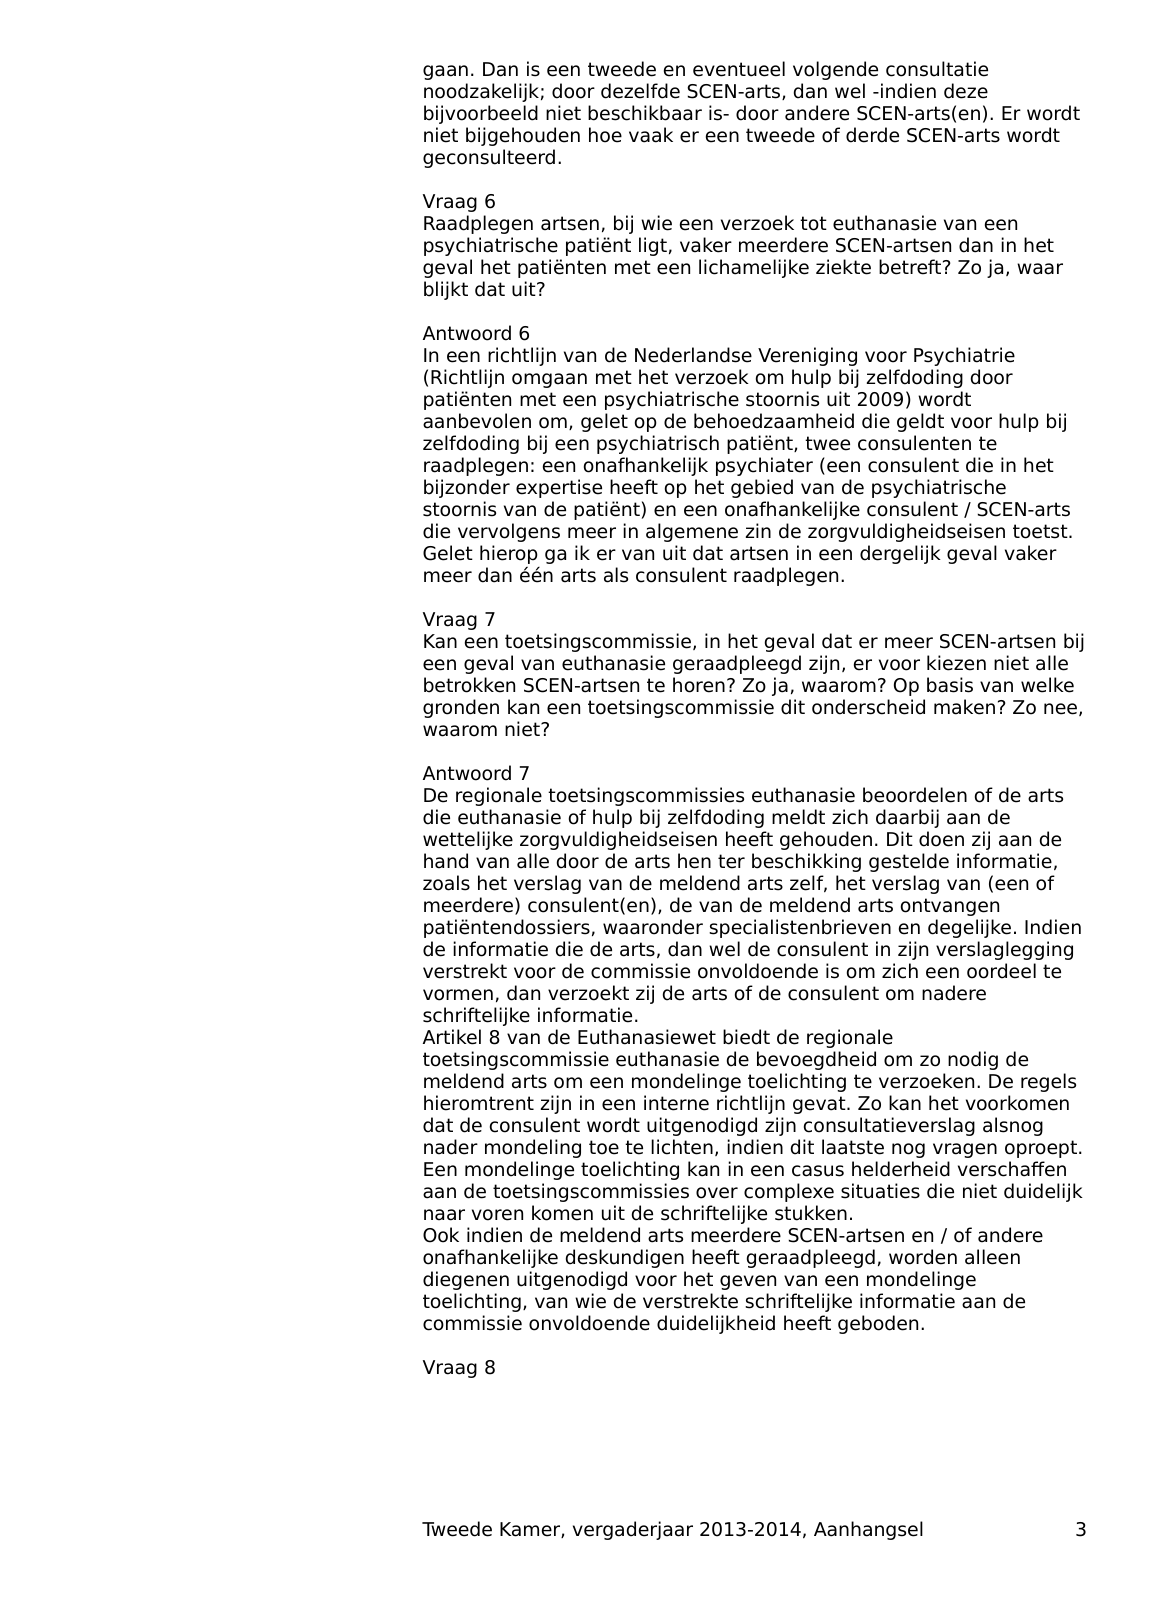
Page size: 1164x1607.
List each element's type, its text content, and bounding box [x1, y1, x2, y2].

text Ook indien de meldend arts meerdere SCEN-artsen en / of andere onafhankelijke deskundigen heeft geraadpleegd, worden alleen diegenen uitgenodigd voor het geven van een mondelinge toelichting, van wie de verstrekte schriftelijke informatie aan de commissie onvoldoende duidelijkheid heeft geboden. [422, 1225, 1087, 1335]
text Raadplegen artsen, bij wie een verzoek tot euthanasie van een psychiatrische patiënt ligt, vaker meerdere SCEN-artsen dan in het geval het patiënten met een lichamelijke ziekte betreft? Zo ja, waar blijkt dat uit? [422, 213, 1087, 301]
text gaan. Dan is een tweede en eventueel volgende consultatie noodzakelijk; door dezelfde SCEN-arts, dan wel -indien deze bijvoorbeeld niet beschikbaar is- door andere SCEN-arts(en). Er wordt niet bijgehouden hoe vaak er een tweede of derde SCEN-arts wordt geconsulteerd. [422, 59, 1087, 169]
text In een richtlijn van de Nederlandse Vereniging voor Psychiatrie (Richtlijn omgaan met het verzoek om hulp bij zelfdoding door patiënten met een psychiatrische stoornis uit 2009) wordt aanbevolen om, gelet op de behoedzaamheid die geldt voor hulp bij zelfdoding bij een psychiatrisch patiënt, twee consulenten te raadplegen: een onafhankelijk psychiater (een consulent die in het bijzonder expertise heeft op het gebied van de psychiatrische stoornis van de patiënt) en een onafhankelijke consulent / SCEN-arts die vervolgens meer in algemene zin de zorgvuldigheidseisen toetst. Gelet hierop ga ik er van uit dat artsen in een dergelijk geval vaker meer dan één arts als consulent raadplegen. [422, 345, 1087, 587]
text Vraag 7 [422, 609, 1087, 631]
text Kan een toetsingscommissie, in het geval dat er meer SCEN-artsen bij een geval van euthanasie geraadpleegd zijn, er voor kiezen niet alle betrokken SCEN-artsen te horen? Zo ja, waarom? Op basis van welke gronden kan een toetsingscommissie dit onderscheid maken? Zo nee, waarom niet? [422, 631, 1087, 741]
text Artikel 8 van de Euthanasiewet biedt de regionale toetsingscommissie euthanasie de bevoegdheid om zo nodig de meldend arts om een mondelinge toelichting te verzoeken. De regels hieromtrent zijn in een interne richtlijn gevat. Zo kan het voorkomen dat de consulent wordt uitgenodigd zijn consultatieverslag alsnog nader mondeling toe te lichten, indien dit laatste nog vragen oproept. Een mondelinge toelichting kan in een casus helderheid verschaffen aan de toetsingscommissies over complexe situaties die niet duidelijk naar voren komen uit de schriftelijke stukken. [422, 1027, 1087, 1225]
text Vraag 6 [422, 191, 1087, 213]
text De regionale toetsingscommissies euthanasie beoordelen of de arts die euthanasie of hulp bij zelfdoding meldt zich daarbij aan de wettelijke zorgvuldigheidseisen heeft gehouden. Dit doen zij aan de hand van alle door de arts hen ter beschikking gestelde informatie, zoals het verslag van de meldend arts zelf, het verslag van (een of meerdere) consulent(en), de van de meldend arts ontvangen patiëntendossiers, waaronder specialistenbrieven en degelijke. Indien de informatie die de arts, dan wel de consulent in zijn verslaglegging verstrekt voor de commissie onvoldoende is om zich een oordeel te vormen, dan verzoekt zij de arts of de consulent om nadere schriftelijke informatie. [422, 785, 1087, 1027]
text Antwoord 7 [422, 763, 1087, 785]
text Antwoord 6 [422, 323, 1087, 345]
text Vraag 8 [422, 1357, 1087, 1379]
